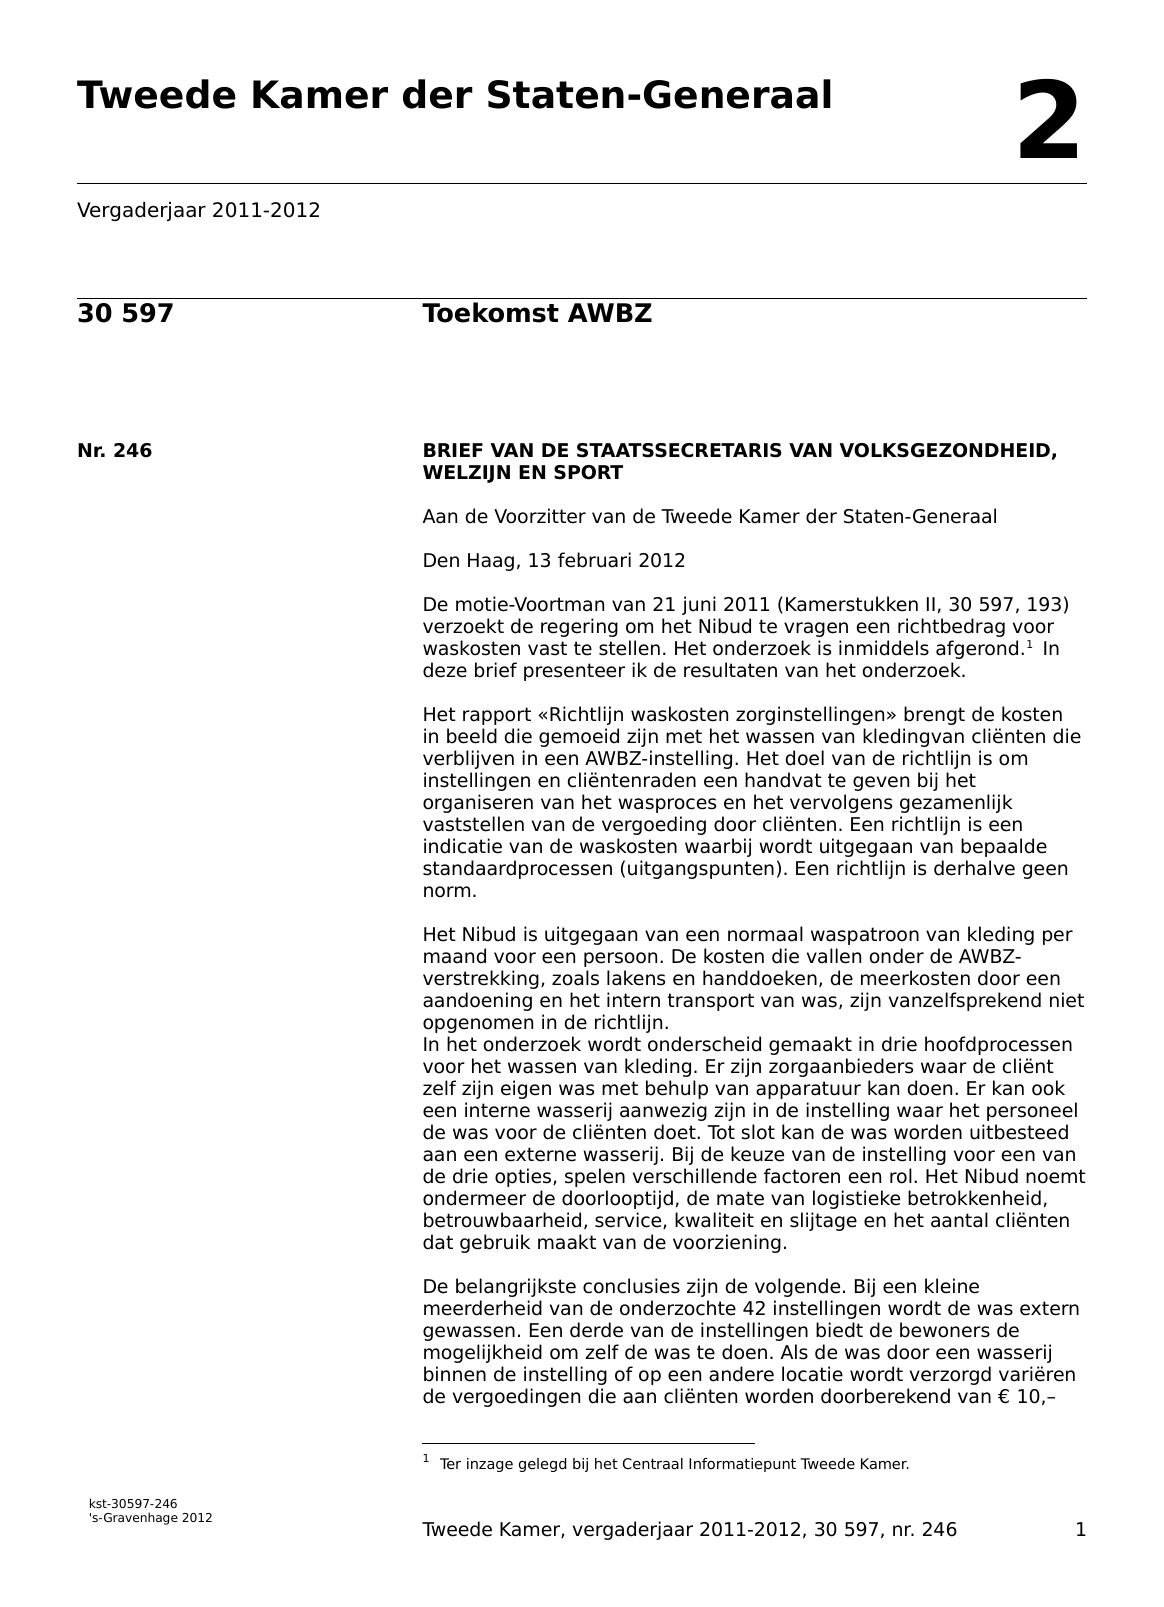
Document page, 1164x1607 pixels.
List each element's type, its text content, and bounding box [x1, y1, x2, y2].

subtitle 30 597 Toekomst AWBZ [77, 299, 1087, 329]
text Den Haag, 13 februari 2012 [422, 550, 1087, 572]
text Het rapport «Richtlijn waskosten zorginstellingen» brengt de kosten in beeld die gemoeid zijn met het wassen van kledingvan cliënten die verblijven in een AWBZ-instelling. Het doel van de richtlijn is om instellingen en cliëntenraden een handvat te geven bij het organiseren van het wasproces en het vervolgens gezamenlijk vaststellen van de vergoeding door cliënten. Een richtlijn is een indicatie van de waskosten waarbij wordt uitgegaan van bepaalde standaardprocessen (uitgangspunten). Een richtlijn is derhalve geen norm. [422, 704, 1087, 902]
subtitle Nr. 246 BRIEF VAN DE STAATSSECRETARIS VAN VOLKSGEZONDHEID, WELZIJN EN SPORT [77, 440, 1087, 484]
text Aan de Voorzitter van de Tweede Kamer der Staten-Generaal [422, 506, 1087, 528]
table_header 2 [886, 59, 1087, 183]
table_cell Vergaderjaar 2011-2012 [77, 184, 1087, 298]
text De motie-Voortman van 21 juni 2011 (Kamerstukken II, 30 597, 193) verzoekt de regering om het Nibud te vragen een richtbedrag voor waskosten vast te stellen. Het onderzoek is inmiddels afgerond. In deze brief presenteer ik de resultaten van het onderzoek. [422, 594, 1087, 682]
text kst-30597-246 [88, 1497, 323, 1511]
text Het Nibud is uitgegaan van een normaal waspatroon van kleding per maand voor een persoon. De kosten die vallen onder de AWBZ-verstrekking, zoals lakens en handdoeken, de meerkosten door een aandoening en het intern transport van was, zijn vanzelfsprekend niet opgenomen in de richtlijn. [422, 924, 1087, 1034]
text 's-Gravenhage 2012 [88, 1511, 323, 1525]
text Ter inzage gelegd bij het Centraal Informatiepunt Tweede Kamer. [422, 1452, 1087, 1474]
text In het onderzoek wordt onderscheid gemaakt in drie hoofdprocessen voor het wassen van kleding. Er zijn zorgaanbieders waar de cliënt zelf zijn eigen was met behulp van apparatuur kan doen. Er kan ook een interne wasserij aanwezig zijn in de instelling waar het personeel de was voor de cliënten doet. Tot slot kan de was worden uitbesteed aan een externe wasserij. Bij de keuze van de instelling voor een van de drie opties, spelen verschillende factoren een rol. Het Nibud noemt ondermeer de doorlooptijd, de mate van logistieke betrokkenheid, betrouwbaarheid, service, kwaliteit en slijtage en het aantal cliënten dat gebruik maakt van de voorziening. [422, 1034, 1087, 1254]
text De belangrijkste conclusies zijn de volgende. Bij een kleine meerderheid van de onderzochte 42 instellingen wordt de was extern gewassen. Een derde van de instellingen biedt de bewoners de mogelijkheid om zelf de was te doen. Als de was door een wasserij binnen de instelling of op een andere locatie wordt verzorgd variëren de vergoedingen die aan cliënten worden doorberekend van € 10,– [422, 1276, 1087, 1408]
table_header Tweede Kamer der Staten-Generaal [77, 59, 886, 183]
